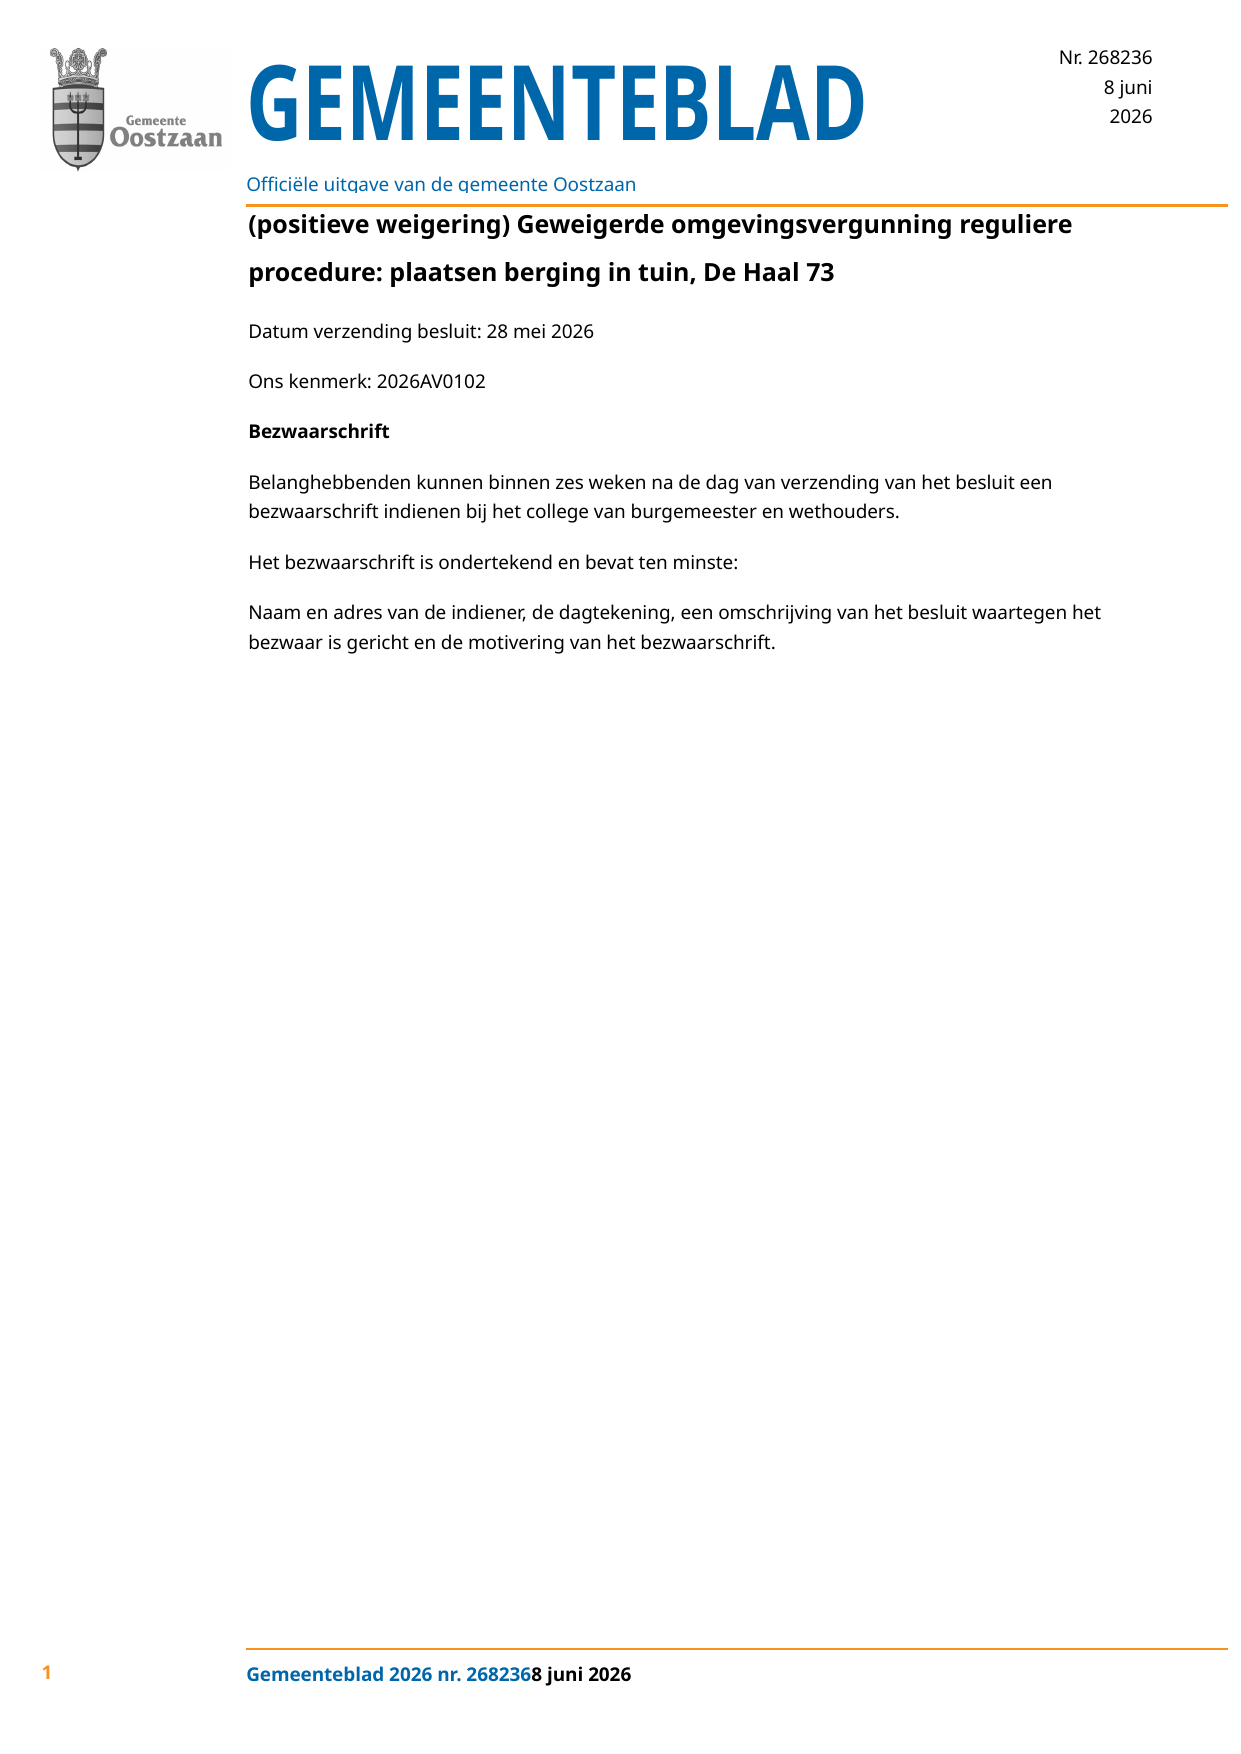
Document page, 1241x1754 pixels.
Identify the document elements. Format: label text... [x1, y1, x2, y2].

text Belanghebbenden kunnen binnen zes weken na de dag van verzending van het besluit een bezwaarschrift indienen bij het college van burgemeester en wethouders. [248, 469, 1152, 524]
picture [41, 47, 231, 172]
text (positieve weigering) Geweigerde omgevingsvergunning reguliere procedure: plaatsen berging in tuin, De Haal 73 [248, 207, 1152, 288]
text Datum verzending besluit: 28 mei 2026 [248, 318, 1152, 344]
text Ons kenmerk: 2026AV0102 [248, 368, 1152, 394]
text Het bezwaarschrift is ondertekend en bevat ten minste: [248, 549, 1152, 575]
text Bezwaarschrift [248, 419, 1152, 444]
text Naam en adres van de indiener, de dagtekening, een omschrijving van het besluit waartegen het bezwaar is gericht en de motivering van het bezwaarschrift. [248, 599, 1152, 655]
